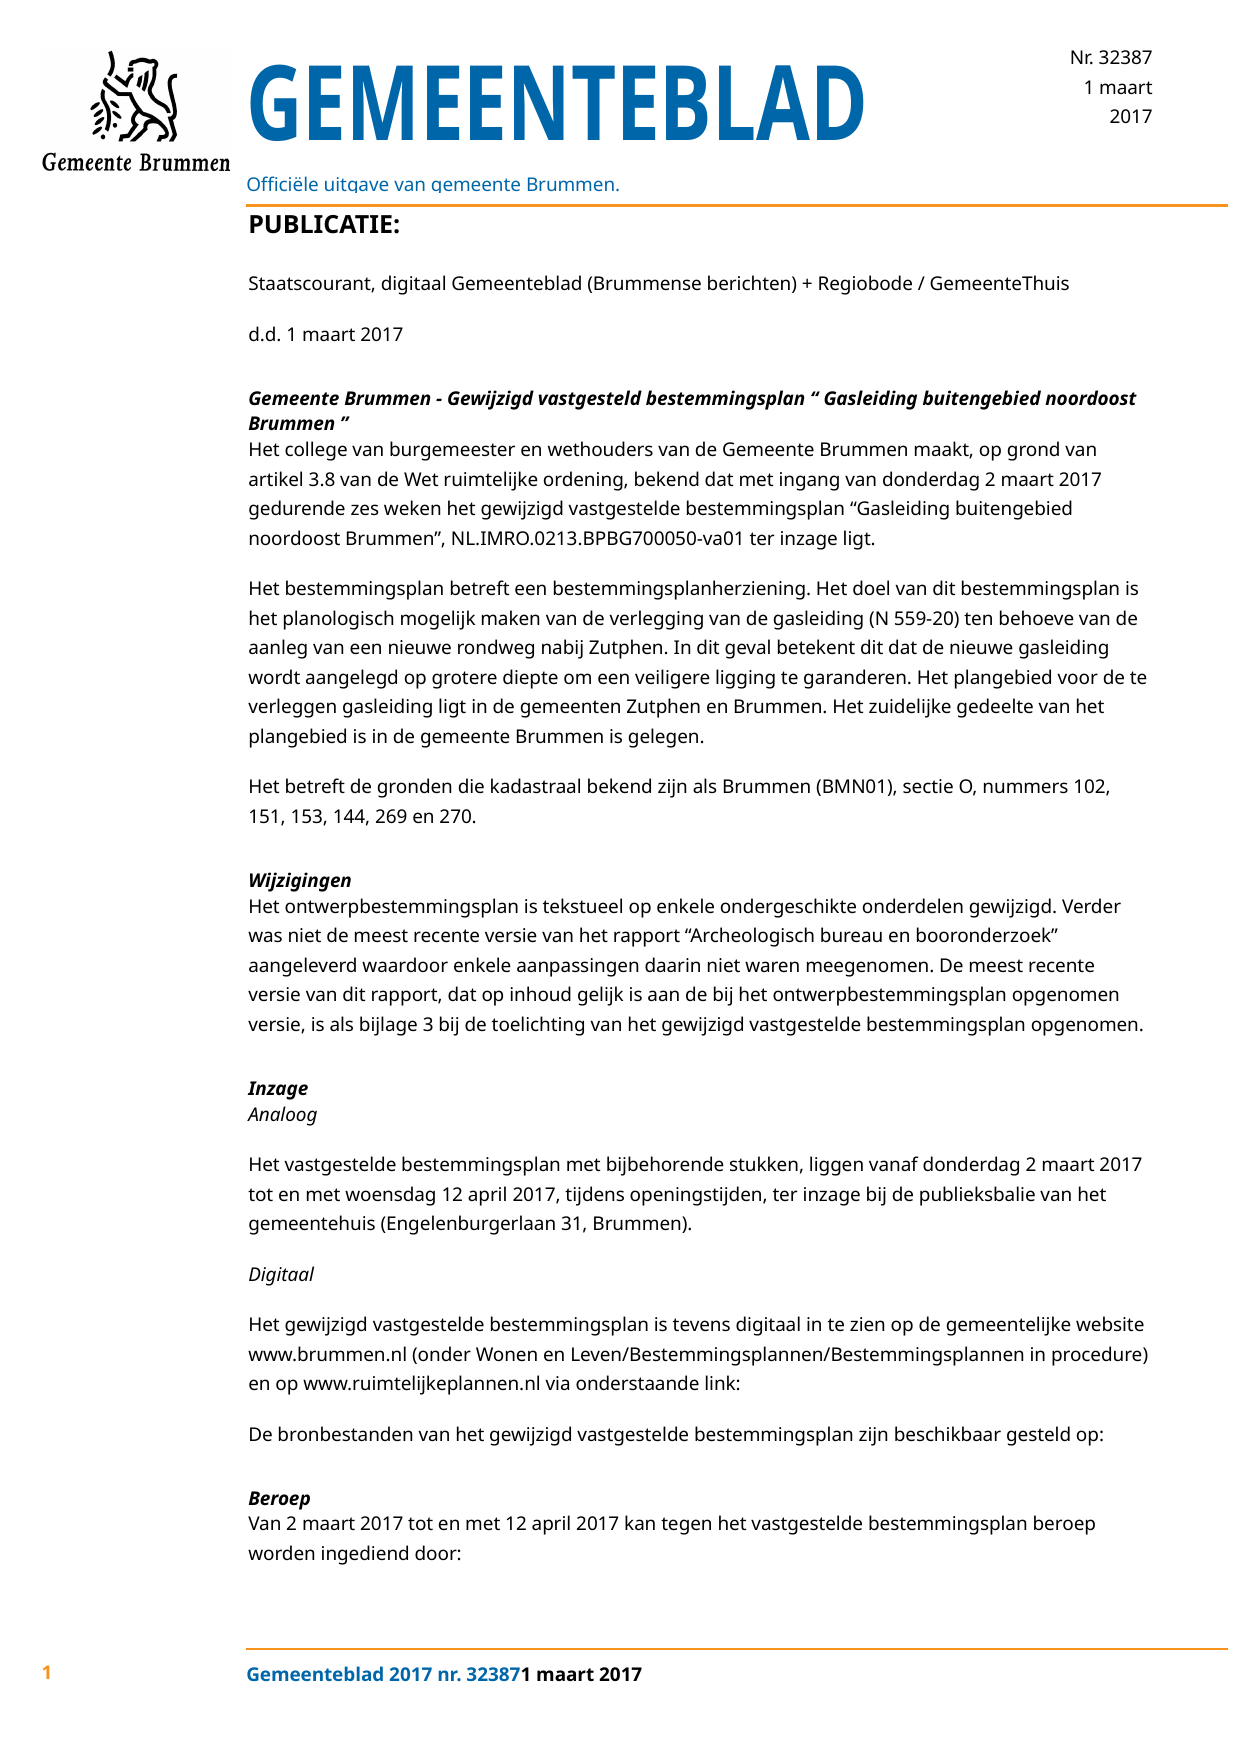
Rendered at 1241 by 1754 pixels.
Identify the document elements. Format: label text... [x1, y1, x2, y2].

text Van 2 maart 2017 tot en met 12 april 2017 kan tegen het vastgestelde bestemmingsplan beroep worden ingediend door: [248, 1511, 1152, 1566]
text Beroep [248, 1485, 1152, 1511]
text Inzage [248, 1075, 1152, 1101]
text Het gewijzigd vastgestelde bestemmingsplan is tevens digitaal in te zien op de gemeentelijke website www.brummen.nl (onder Wonen en Leven/Bestemmingsplannen/Bestemmingsplannen in procedure) en op www.ruimtelijkeplannen.nl via onderstaande link: [248, 1311, 1152, 1396]
text Analoog [248, 1101, 1152, 1127]
text PUBLICATIE: [248, 207, 1152, 241]
text Het college van burgemeester en wethouders van de Gemeente Brummen maakt, op grond van artikel 3.8 van de Wet ruimtelijke ordening, bekend dat met ingang van donderdag 2 maart 2017 gedurende zes weken het gewijzigd vastgestelde bestemmingsplan “Gasleiding buitengebied noordoost Brummen”, NL.IMRO.0213.BPBG700050-va01 ter inzage ligt. [248, 436, 1152, 551]
text Gemeente Brummen - Gewijzigd vastgesteld bestemmingsplan “ Gasleiding buitengebied noordoost Brummen ” [248, 385, 1152, 436]
text De bronbestanden van het gewijzigd vastgestelde bestemmingsplan zijn beschikbaar gesteld op: [248, 1421, 1152, 1447]
text Het bestemmingsplan betreft een bestemmingsplanherziening. Het doel van dit bestemmingsplan is het planologisch mogelijk maken van de verlegging van de gasleiding (N 559-20) ten behoeve van de aanleg van een nieuwe rondweg nabij Zutphen. In dit geval betekent dit dat de nieuwe gasleiding wordt aangelegd op grotere diepte om een veiligere ligging te garanderen. Het plangebied voor de te verleggen gasleiding ligt in de gemeenten Zutphen en Brummen. Het zuidelijke gedeelte van het plangebied is in de gemeente Brummen is gelegen. [248, 575, 1152, 749]
text Het ontwerpbestemmingsplan is tekstueel op enkele ondergeschikte onderdelen gewijzigd. Verder was niet de meest recente versie van het rapport “Archeologisch bureau en booronderzoek” aangeleverd waardoor enkele aanpassingen daarin niet waren meegenomen. De meest recente versie van dit rapport, dat op inhoud gelijk is aan de bij het ontwerpbestemmingsplan opgenomen versie, is als bijlage 3 bij de toelichting van het gewijzigd vastgestelde bestemmingsplan opgenomen. [248, 893, 1152, 1037]
text Digitaal [248, 1261, 1152, 1287]
picture [41, 47, 231, 172]
text Het betreft de gronden die kadastraal bekend zijn als Brummen (BMN01), sectie O, nummers 102, 151, 153, 144, 269 en 270. [248, 774, 1152, 829]
text Het vastgestelde bestemmingsplan met bijbehorende stukken, liggen vanaf donderdag 2 maart 2017 tot en met woensdag 12 april 2017, tijdens openingstijden, ter inzage bij de publieksbalie van het gemeentehuis (Engelenburgerlaan 31, Brummen). [248, 1151, 1152, 1236]
text Wijzigingen [248, 867, 1152, 893]
text Staatscourant, digitaal Gemeenteblad (Brummense berichten) + Regiobode / GemeenteThuis [248, 270, 1152, 296]
text d.d. 1 maart 2017 [248, 321, 1152, 346]
